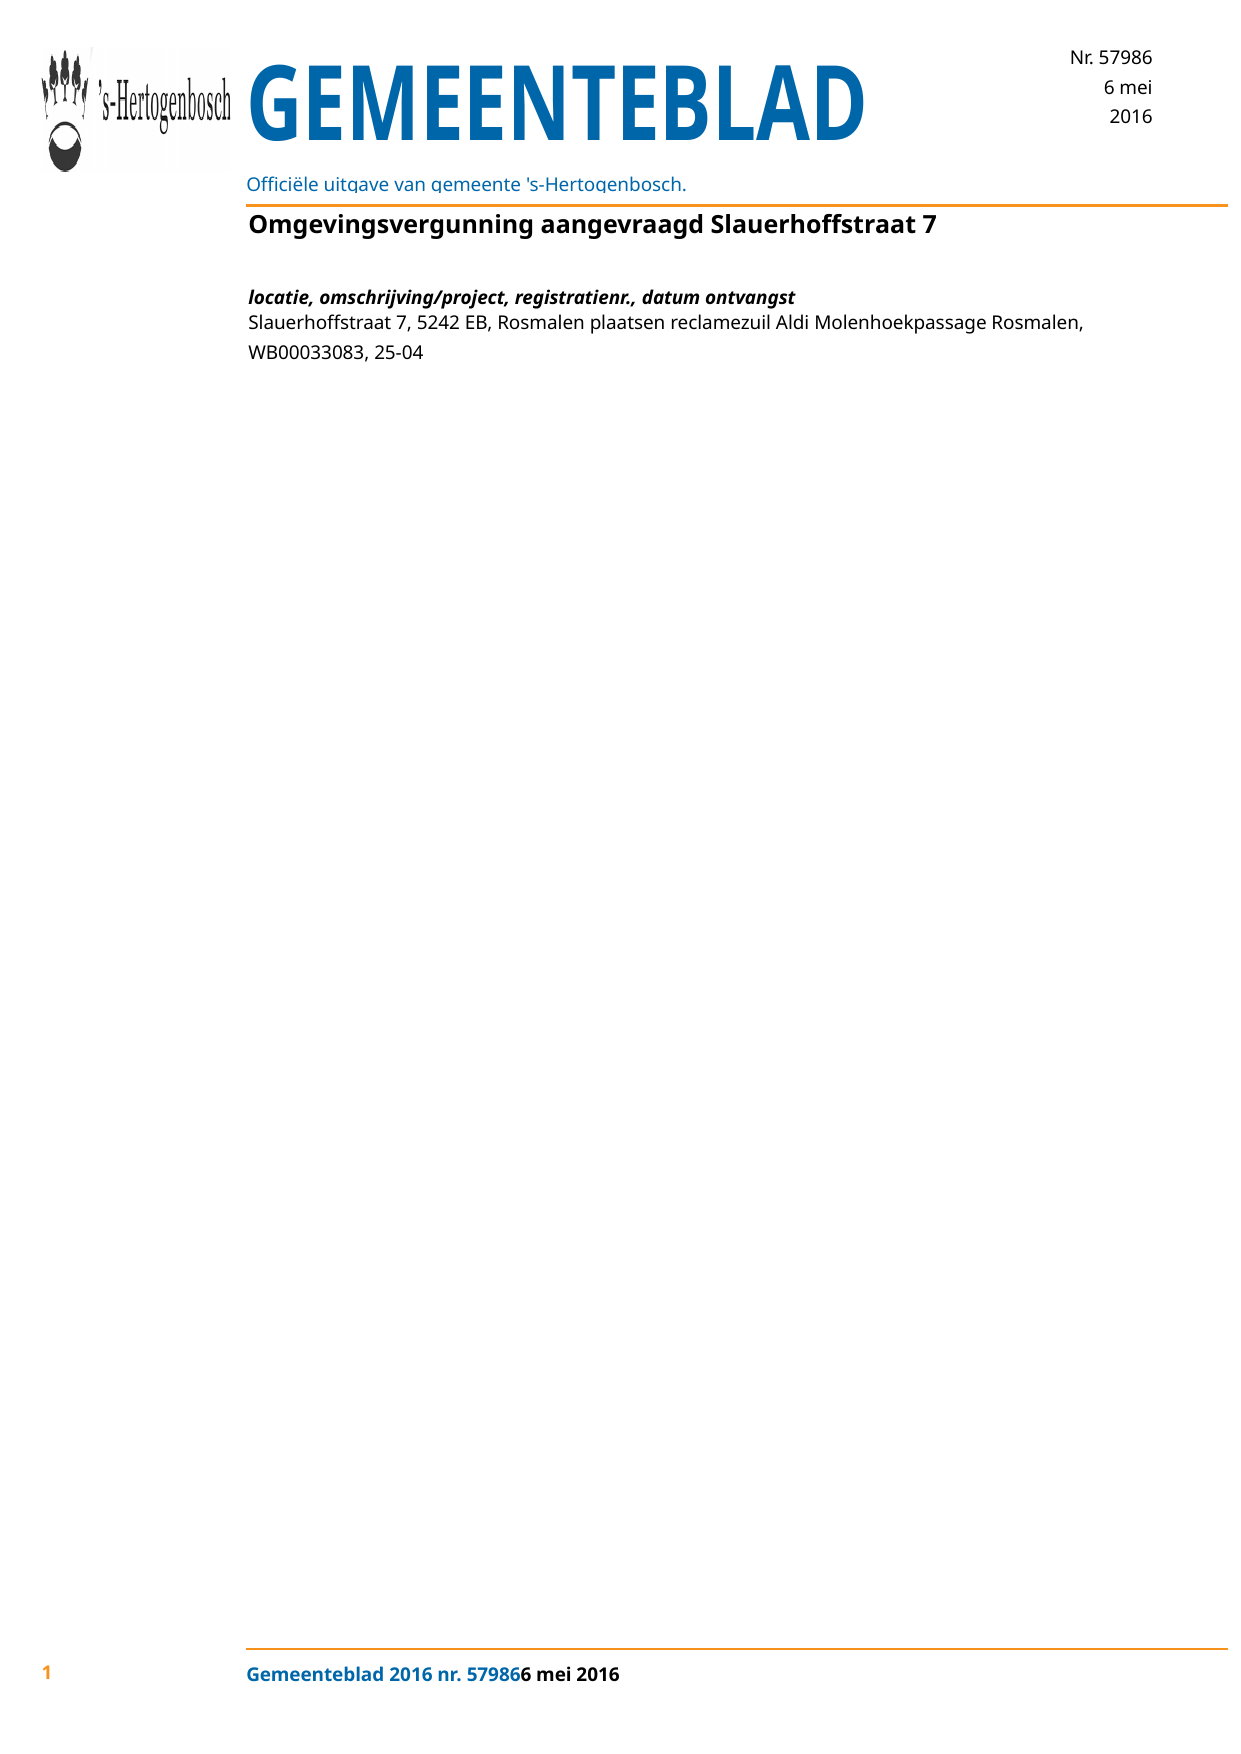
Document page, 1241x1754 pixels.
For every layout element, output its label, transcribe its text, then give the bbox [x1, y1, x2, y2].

text Slauerhoffstraat 7, 5242 EB, Rosmalen plaatsen reclamezuil Aldi Molenhoekpassage Rosmalen, WB00033083, 25-04 [248, 309, 1152, 365]
text Omgevingsvergunning aangevraagd Slauerhoffstraat 7 [248, 207, 1152, 241]
text locatie, omschrijving/project, registratienr., datum ontvangst [248, 284, 1152, 309]
picture [41, 47, 231, 172]
